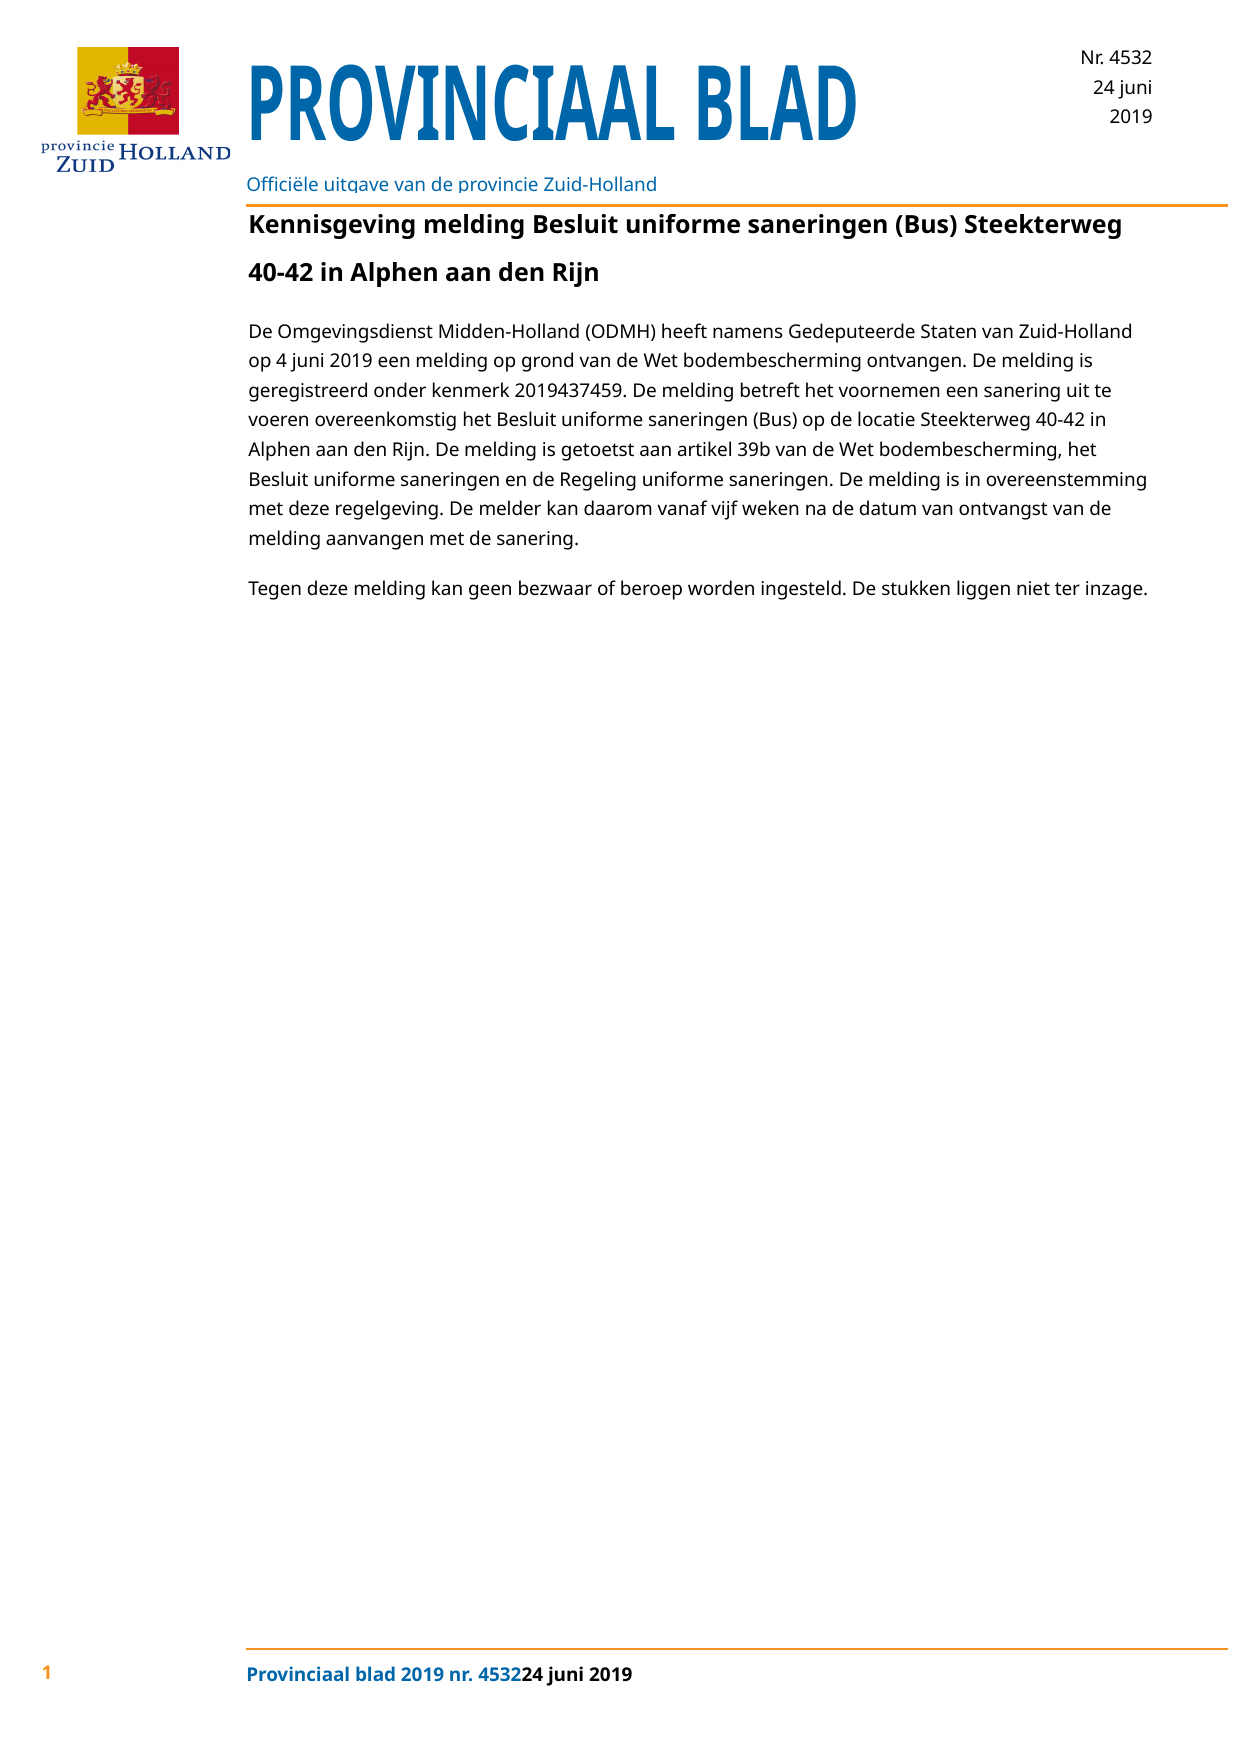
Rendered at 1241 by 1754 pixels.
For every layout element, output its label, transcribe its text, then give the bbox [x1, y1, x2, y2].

text De Omgevingsdienst Midden-Holland (ODMH) heeft namens Gedeputeerde Staten van Zuid-Holland op 4 juni 2019 een melding op grond van de Wet bodembescherming ontvangen. De melding is geregistreerd onder kenmerk 2019437459. De melding betreft het voornemen een sanering uit te voeren overeenkomstig het Besluit uniforme saneringen (Bus) op de locatie Steekterweg 40-42 in Alphen aan den Rijn. De melding is getoetst aan artikel 39b van de Wet bodembescherming, het Besluit uniforme saneringen en de Regeling uniforme saneringen. De melding is in overeenstemming met deze regelgeving. De melder kan daarom vanaf vijf weken na de datum van ontvangst van de melding aanvangen met de sanering. [248, 318, 1152, 551]
text Kennisgeving melding Besluit uniforme saneringen (Bus) Steekterweg 40-42 in Alphen aan den Rijn [248, 207, 1152, 288]
picture [41, 47, 231, 172]
text Tegen deze melding kan geen bezwaar of beroep worden ingesteld. De stukken liggen niet ter inzage. [248, 575, 1152, 601]
